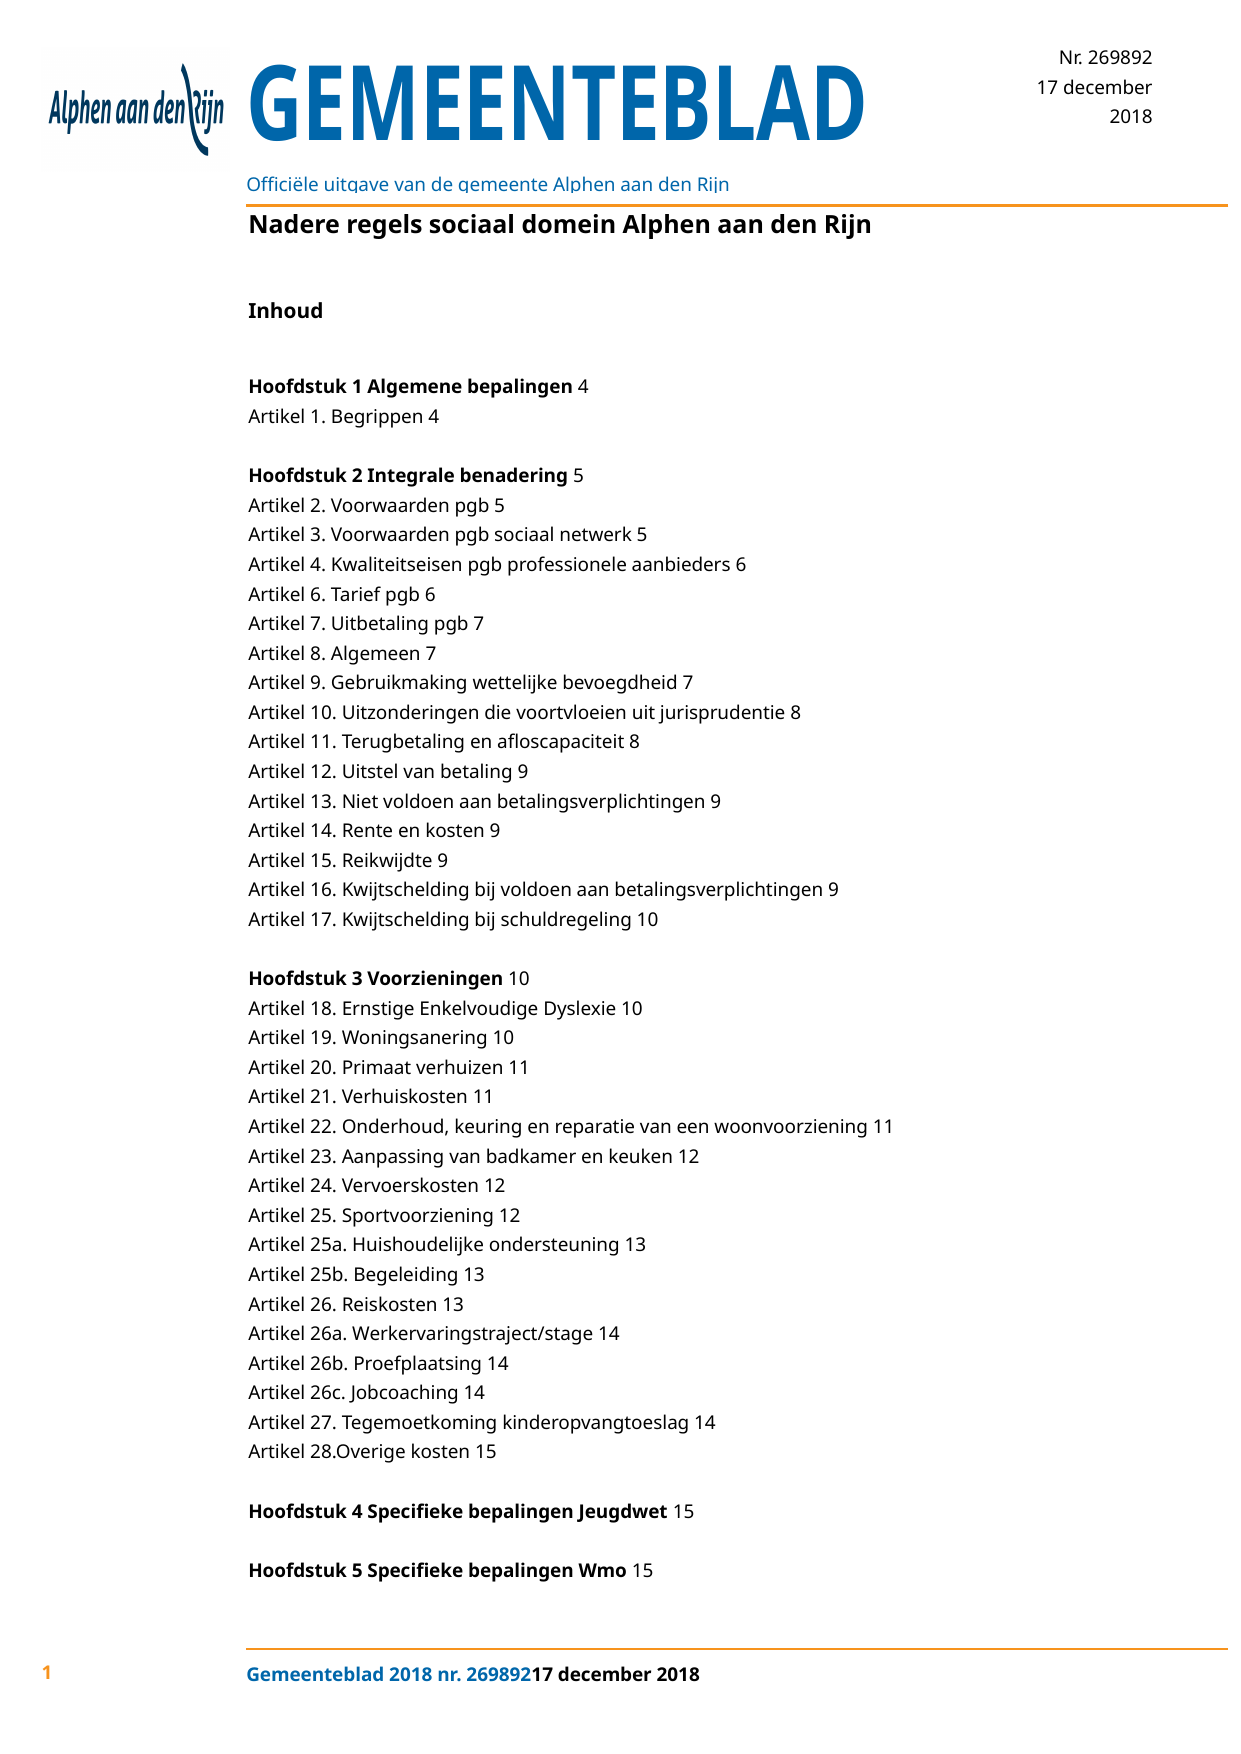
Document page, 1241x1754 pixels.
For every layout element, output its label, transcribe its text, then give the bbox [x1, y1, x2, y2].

text Hoofdstuk 5 Specifieke bepalingen Wmo 15 [248, 1557, 1152, 1583]
text Artikel 25. Sportvoorziening 12 [248, 1202, 1152, 1228]
text Artikel 3. Voorwaarden pgb sociaal netwerk 5 [248, 522, 1152, 547]
text Artikel 24. Vervoerskosten 12 [248, 1172, 1152, 1198]
text Artikel 15. Reikwijdte 9 [248, 847, 1152, 873]
text Artikel 6. Tarief pgb 6 [248, 581, 1152, 607]
text Artikel 20. Primaat verhuizen 11 [248, 1054, 1152, 1080]
text Artikel 14. Rente en kosten 9 [248, 817, 1152, 843]
text Artikel 12. Uitstel van betaling 9 [248, 758, 1152, 784]
text Artikel 4. Kwaliteitseisen pgb professionele aanbieders 6 [248, 551, 1152, 577]
text Hoofdstuk 3 Voorzieningen 10 [248, 965, 1152, 991]
text Artikel 28.Overige kosten 15 [248, 1439, 1152, 1464]
text Artikel 22. Onderhoud, keuring en reparatie van een woonvoorziening 11 [248, 1113, 1152, 1139]
text Artikel 19. Woningsanering 10 [248, 1024, 1152, 1050]
text Hoofdstuk 1 Algemene bepalingen 4 [248, 374, 1152, 399]
text Artikel 13. Niet voldoen aan betalingsverplichtingen 9 [248, 788, 1152, 814]
text Artikel 26a. Werkervaringstraject/stage 14 [248, 1320, 1152, 1346]
picture [41, 47, 231, 172]
text Artikel 26. Reiskosten 13 [248, 1291, 1152, 1317]
text Artikel 11. Terugbetaling en afloscapaciteit 8 [248, 729, 1152, 754]
text Artikel 26b. Proefplaatsing 14 [248, 1350, 1152, 1376]
text Artikel 7. Uitbetaling pgb 7 [248, 610, 1152, 636]
text Artikel 1. Begrippen 4 [248, 403, 1152, 429]
text Artikel 8. Algemeen 7 [248, 640, 1152, 666]
text Artikel 27. Tegemoetkoming kinderopvangtoeslag 14 [248, 1409, 1152, 1435]
text Artikel 21. Verhuiskosten 11 [248, 1084, 1152, 1109]
text Artikel 17. Kwijtschelding bij schuldregeling 10 [248, 906, 1152, 932]
text Artikel 18. Ernstige Enkelvoudige Dyslexie 10 [248, 995, 1152, 1021]
text Artikel 16. Kwijtschelding bij voldoen aan betalingsverplichtingen 9 [248, 877, 1152, 902]
text Artikel 25a. Huishoudelijke ondersteuning 13 [248, 1232, 1152, 1257]
text Artikel 9. Gebruikmaking wettelijke bevoegdheid 7 [248, 669, 1152, 695]
text Artikel 23. Aanpassing van badkamer en keuken 12 [248, 1143, 1152, 1169]
text Artikel 10. Uitzonderingen die voortvloeien uit jurisprudentie 8 [248, 699, 1152, 725]
text Artikel 2. Voorwaarden pgb 5 [248, 492, 1152, 518]
text Hoofdstuk 2 Integrale benadering 5 [248, 462, 1152, 488]
text Hoofdstuk 4 Specifieke bepalingen Jeugdwet 15 [248, 1498, 1152, 1524]
text Artikel 26c. Jobcoaching 14 [248, 1379, 1152, 1405]
text Artikel 25b. Begeleiding 13 [248, 1261, 1152, 1287]
text Inhoud [248, 296, 1152, 324]
text Nadere regels sociaal domein Alphen aan den Rijn [248, 207, 1152, 241]
